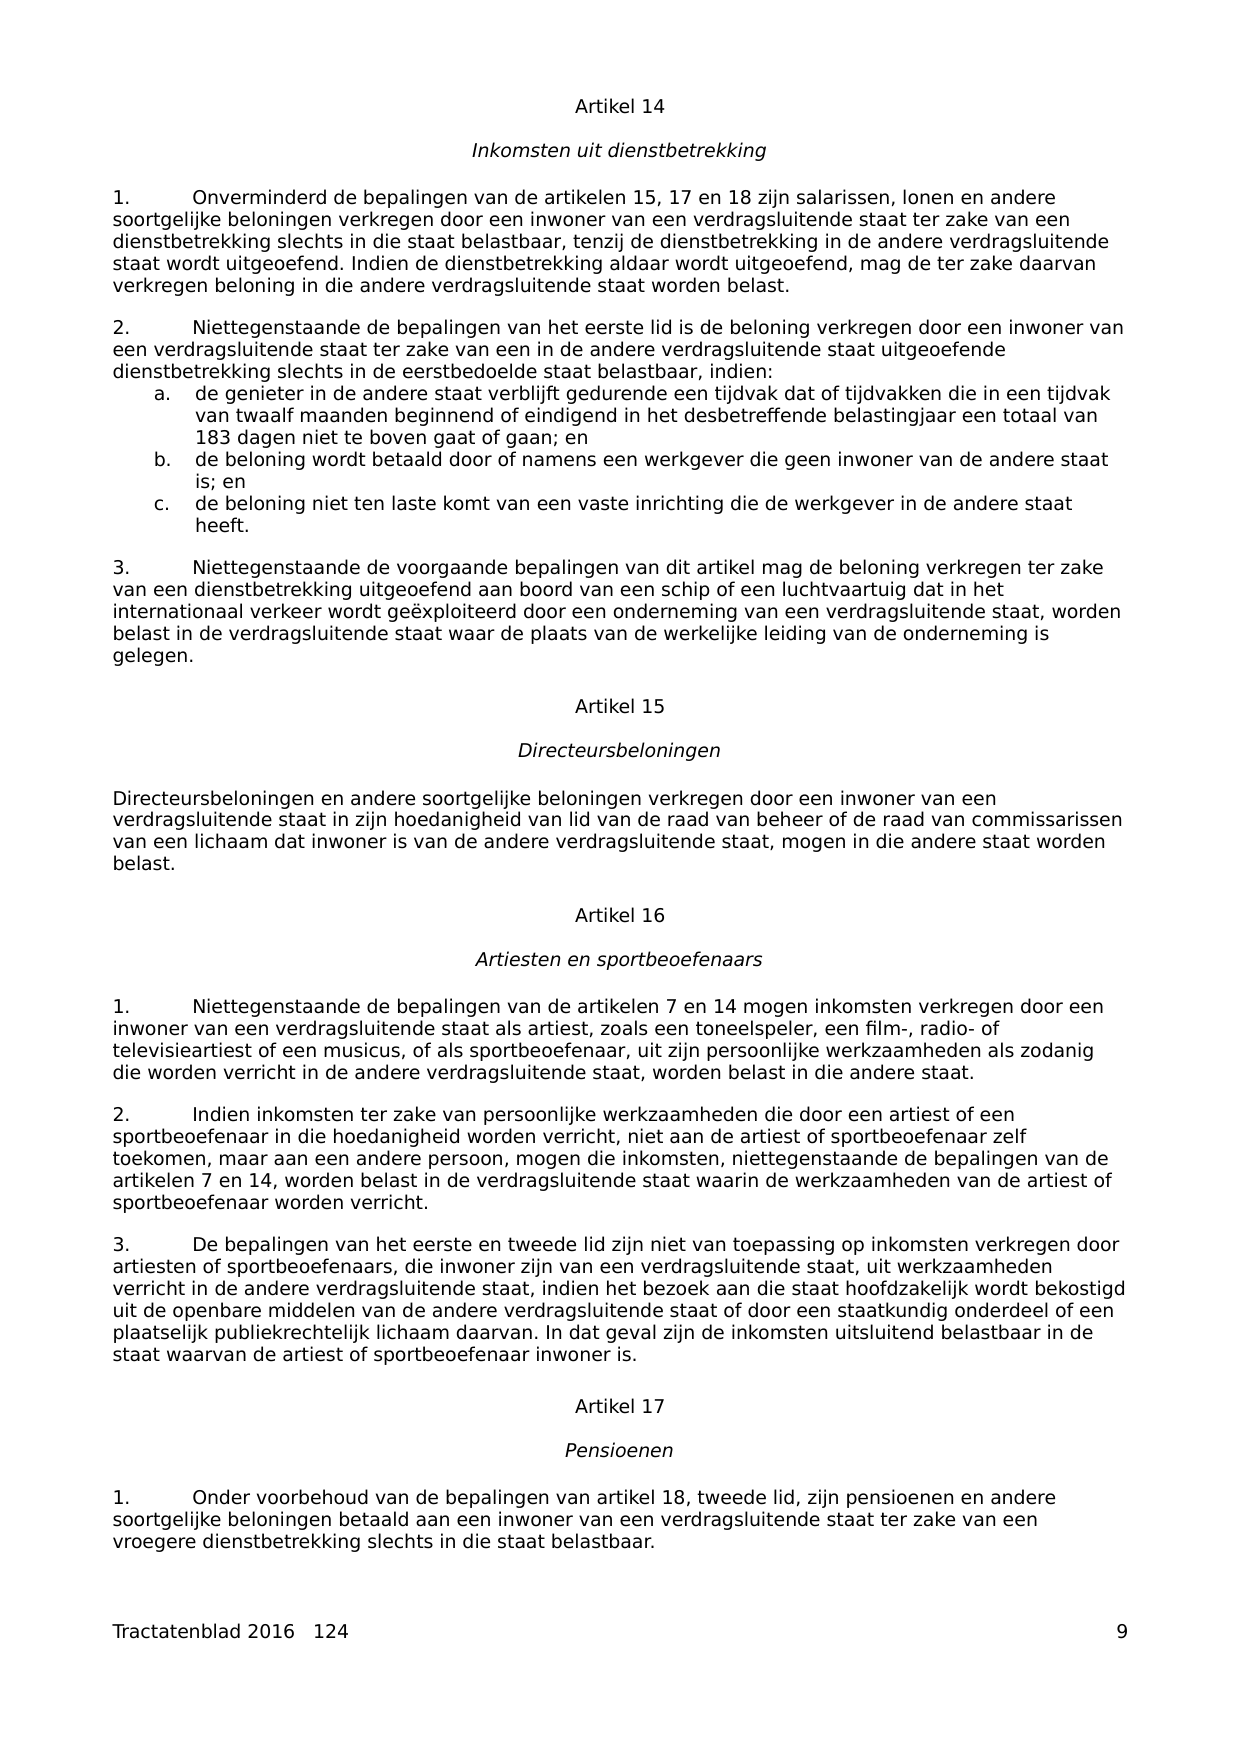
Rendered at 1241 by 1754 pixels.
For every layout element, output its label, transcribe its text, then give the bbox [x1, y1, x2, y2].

text 1. Onder voorbehoud van de bepalingen van artikel 18, tweede lid, zijn pensioenen en andere soortgelijke beloningen betaald aan een inwoner van een verdragsluitende staat ter zake van een vroegere dienstbetrekking slechts in die staat belastbaar. [112, 1487, 1128, 1553]
text 2. Niettegenstaande de bepalingen van het eerste lid is de beloning verkregen door een inwoner van een verdragsluitende staat ter zake van een in de andere verdragsluitende staat uitgeoefende dienstbetrekking slechts in de eerstbedoelde staat belastbaar, indien: [112, 317, 1128, 383]
subtitle Artikel 15 Directeursbeloningen [112, 696, 1128, 762]
subtitle Artikel 14 Inkomsten uit dienstbetrekking [112, 96, 1128, 162]
text 1. Onverminderd de bepalingen van de artikelen 15, 17 en 18 zijn salarissen, lonen en andere soortgelijke beloningen verkregen door een inwoner van een verdragsluitende staat ter zake van een dienstbetrekking slechts in die staat belastbaar, tenzij de dienstbetrekking in de andere verdragsluitende staat wordt uitgeoefend. Indien de dienstbetrekking aldaar wordt uitgeoefend, mag de ter zake daarvan verkregen beloning in die andere verdragsluitende staat worden belast. [112, 187, 1128, 297]
text 3. De bepalingen van het eerste en tweede lid zijn niet van toepassing op inkomsten verkregen door artiesten of sportbeoefenaars, die inwoner zijn van een verdragsluitende staat, uit werkzaamheden verricht in de andere verdragsluitende staat, indien het bezoek aan die staat hoofdzakelijk wordt bekostigd uit de openbare middelen van de andere verdragsluitende staat of door een staatkundig onderdeel of een plaatselijk publiekrechtelijk lichaam daarvan. In dat geval zijn de inkomsten uitsluitend belastbaar in de staat waarvan de artiest of sportbeoefenaar inwoner is. [112, 1234, 1128, 1366]
text 2. Indien inkomsten ter zake van persoonlijke werkzaamheden die door een artiest of een sportbeoefenaar in die hoedanigheid worden verricht, niet aan de artiest of sportbeoefenaar zelf toekomen, maar aan een andere persoon, mogen die inkomsten, niettegenstaande de bepalingen van de artikelen 7 en 14, worden belast in de verdragsluitende staat waarin de werkzaamheden van de artiest of sportbeoefenaar worden verricht. [112, 1104, 1128, 1214]
subtitle Artikel 17 Pensioenen [112, 1396, 1128, 1462]
text a. de genieter in de andere staat verblijft gedurende een tijdvak dat of tijdvakken die in een tijdvak van twaalf maanden beginnend of eindigend in het desbetreffende belastingjaar een totaal van 183 dagen niet te boven gaat of gaan; en [153, 383, 1128, 449]
text 1. Niettegenstaande de bepalingen van de artikelen 7 en 14 mogen inkomsten verkregen door een inwoner van een verdragsluitende staat als artiest, zoals een toneelspeler, een film-, radio- of televisieartiest of een musicus, of als sportbeoefenaar, uit zijn persoonlijke werkzaamheden als zodanig die worden verricht in de andere verdragsluitende staat, worden belast in die andere staat. [112, 996, 1128, 1084]
text 3. Niettegenstaande de voorgaande bepalingen van dit artikel mag de beloning verkregen ter zake van een dienstbetrekking uitgeoefend aan boord van een schip of een luchtvaartuig dat in het internationaal verkeer wordt geëxploiteerd door een onderneming van een verdragsluitende staat, worden belast in de verdragsluitende staat waar de plaats van de werkelijke leiding van de onderneming is gelegen. [112, 557, 1128, 666]
text c. de beloning niet ten laste komt van een vaste inrichting die de werkgever in de andere staat heeft. [153, 493, 1128, 537]
subtitle Artikel 16 Artiesten en sportbeoefenaars [112, 905, 1128, 971]
text b. de beloning wordt betaald door of namens een werkgever die geen inwoner van de andere staat is; en [153, 449, 1128, 493]
text Directeursbeloningen en andere soortgelijke beloningen verkregen door een inwoner van een verdragsluitende staat in zijn hoedanigheid van lid van de raad van beheer of de raad van commissarissen van een lichaam dat inwoner is van de andere verdragsluitende staat, mogen in die andere staat worden belast. [112, 787, 1128, 875]
